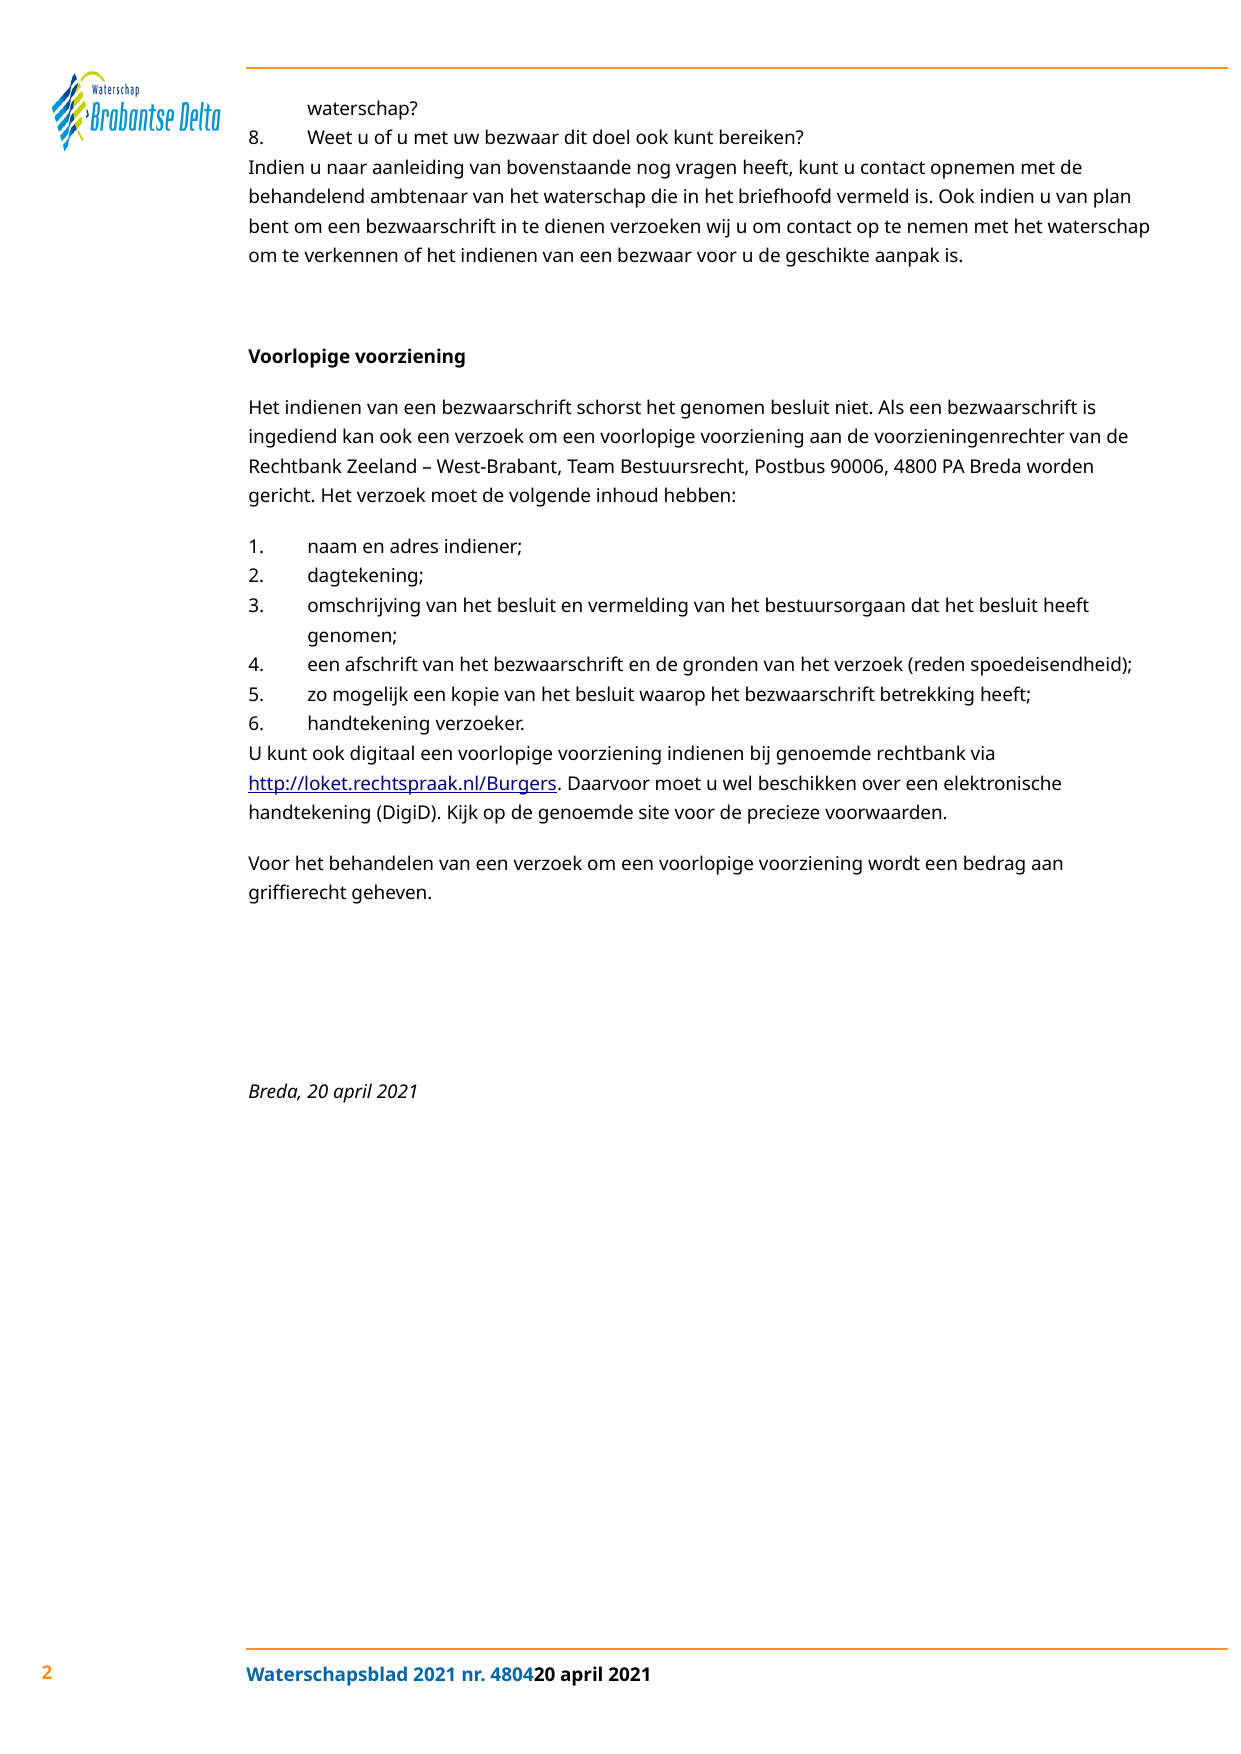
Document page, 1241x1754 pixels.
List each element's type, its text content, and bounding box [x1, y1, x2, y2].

text Indien u naar aanleiding van bovenstaande nog vragen heeft, kunt u contact opnemen met de behandelend ambtenaar van het waterschap die in het briefhoofd vermeld is. Ook indien u van plan bent om een bezwaarschrift in te dienen verzoeken wij u om contact op te nemen met het waterschap om te verkennen of het indienen van een bezwaar voor u de geschikte aanpak is. [248, 154, 1152, 268]
text Breda, 20 april 2021 [248, 1078, 1152, 1104]
text Voor het behandelen van een verzoek om een voorlopige voorziening wordt een bedrag aan griffierecht geheven. [248, 850, 1152, 905]
list omschrijving van het besluit en vermelding van het bestuursorgaan dat het besluit heeft genomen; [248, 592, 1152, 648]
list dagtekening; [248, 563, 1152, 588]
list waterschap? [248, 95, 1152, 121]
text Het indienen van een bezwaarschrift schorst het genomen besluit niet. Als een bezwaarschrift is ingediend kan ook een verzoek om een voorlopige voorziening aan de voorzieningenrechter van de Rechtbank Zeeland – West-Brabant, Team Bestuursrecht, Postbus 90006, 4800 PA Breda worden gericht. Het verzoek moet de volgende inhoud hebben: [248, 394, 1152, 508]
text U kunt ook digitaal een voorlopige voorziening indienen bij genoemde rechtbank via http://loket.rechtspraak.nl/Burgers. Daarvoor moet u wel beschikken over een elektronische handtekening (DigiD). Kijk op de genoemde site voor de precieze voorwaarden. [248, 740, 1152, 825]
list handtekening verzoeker. [248, 711, 1152, 736]
picture [41, 47, 231, 172]
list naam en adres indiener; [248, 533, 1152, 559]
list Weet u of u met uw bezwaar dit doel ook kunt bereiken? [248, 124, 1152, 150]
list een afschrift van het bezwaarschrift en de gronden van het verzoek (reden spoedeisendheid); [248, 651, 1152, 677]
list zo mogelijk een kopie van het besluit waarop het bezwaarschrift betrekking heeft; [248, 681, 1152, 707]
text Voorlopige voorziening [248, 343, 1152, 369]
